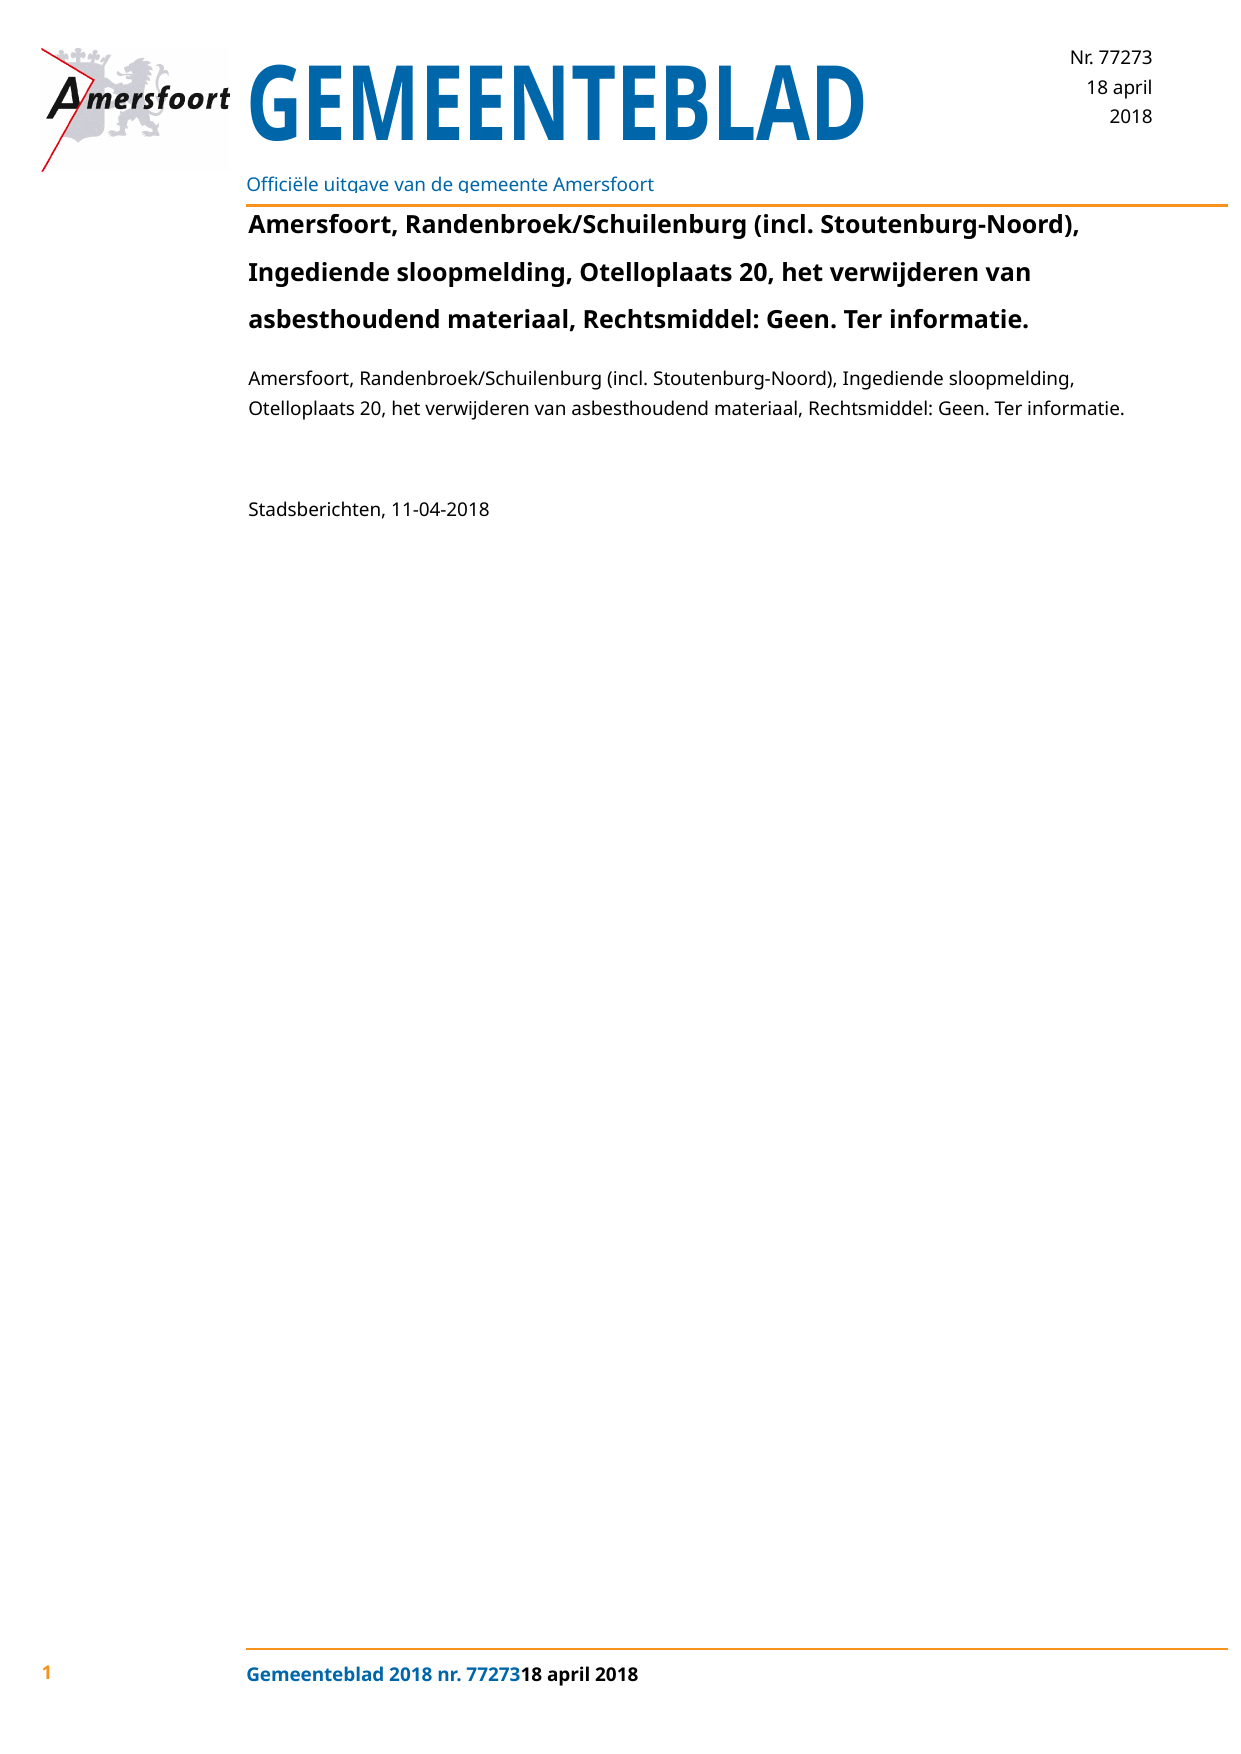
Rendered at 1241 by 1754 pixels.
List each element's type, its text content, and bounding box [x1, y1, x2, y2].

text Amersfoort, Randenbroek/Schuilenburg (incl. Stoutenburg-Noord), Ingediende sloopmelding, Otelloplaats 20, het verwijderen van asbesthoudend materiaal, Rechtsmiddel: Geen. Ter informatie. [248, 207, 1152, 336]
text Amersfoort, Randenbroek/Schuilenburg (incl. Stoutenburg-Noord), Ingediende sloopmelding, Otelloplaats 20, het verwijderen van asbesthoudend materiaal, Rechtsmiddel: Geen. Ter informatie. [248, 366, 1152, 421]
picture [41, 47, 231, 172]
text Stadsberichten, 11-04-2018 [248, 496, 1152, 522]
